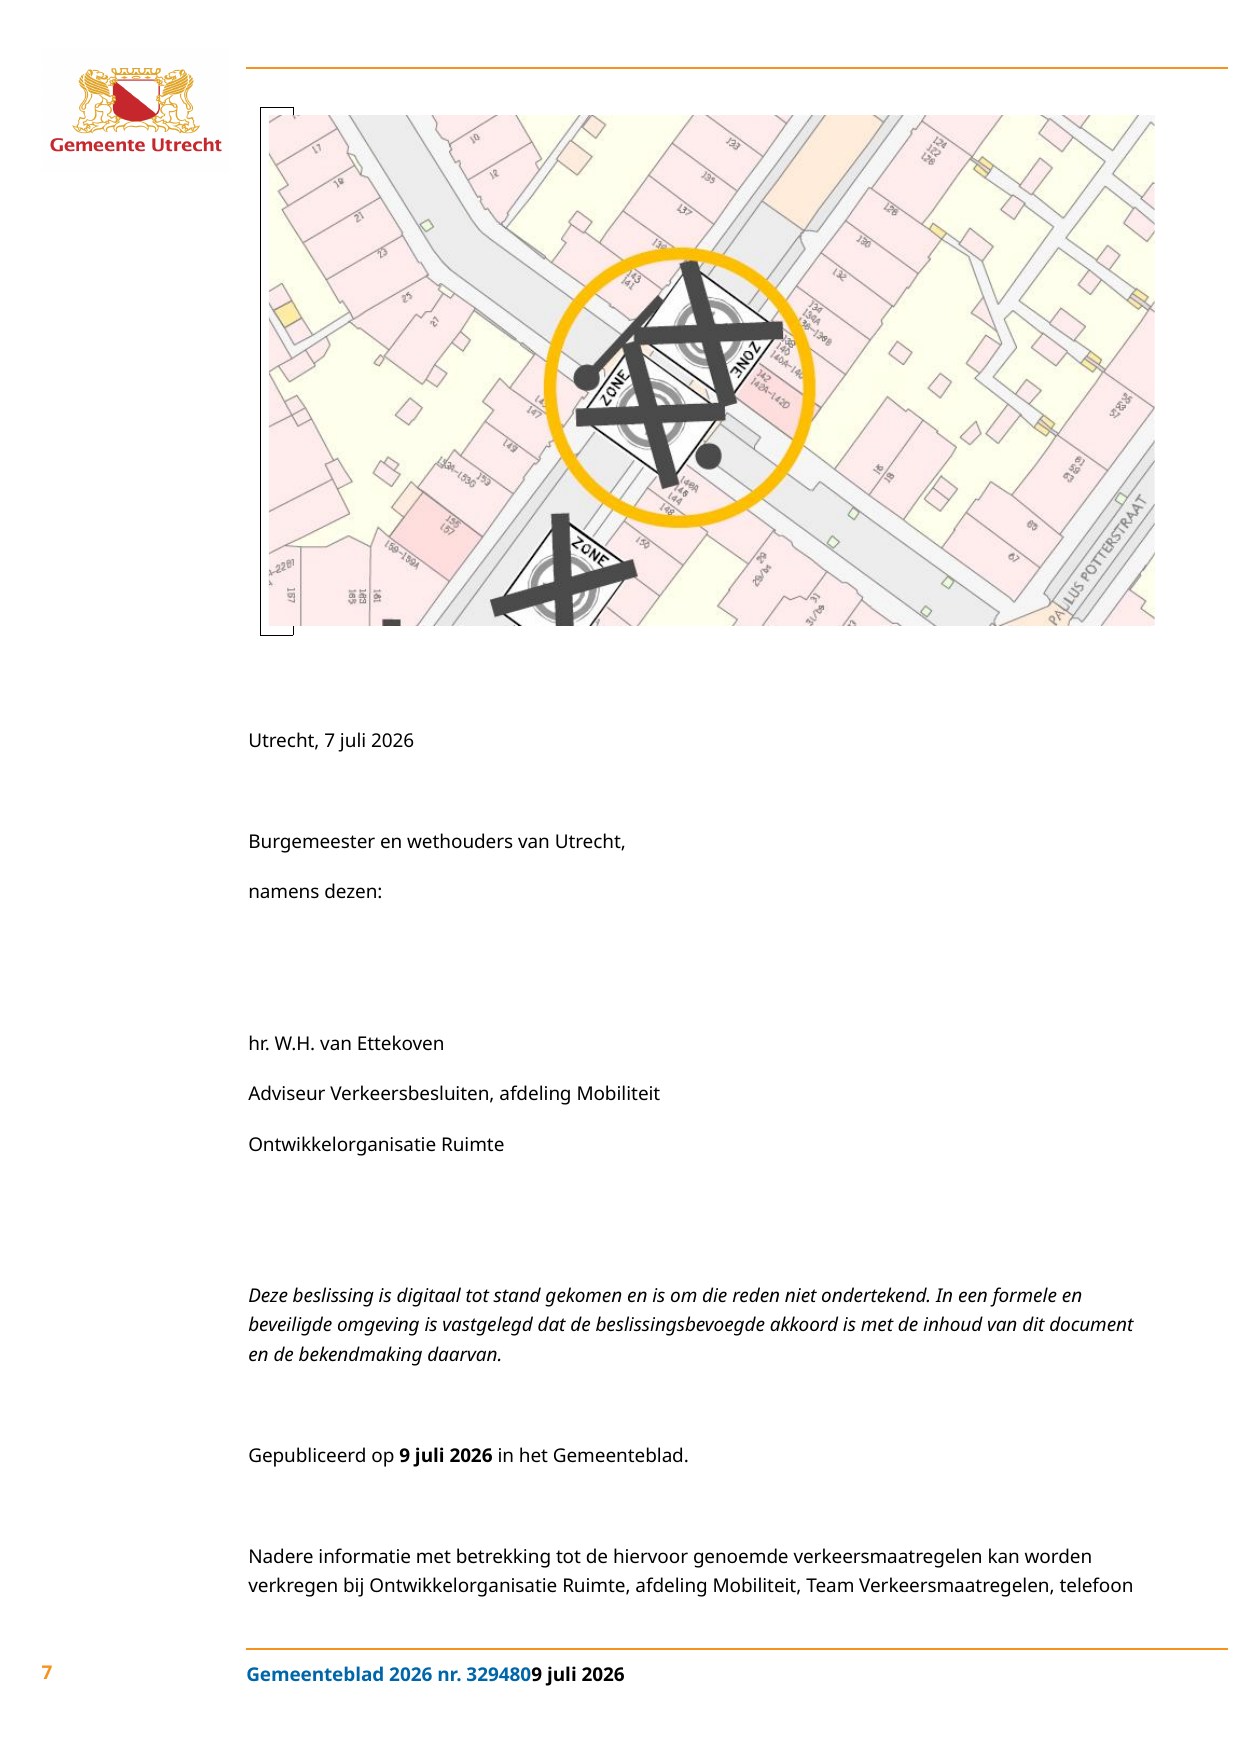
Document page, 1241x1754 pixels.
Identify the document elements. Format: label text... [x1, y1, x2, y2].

text Burgemeester en wethouders van Utrecht, [248, 828, 1152, 854]
text Deze beslissing is digitaal tot stand gekomen en is om die reden niet ondertekend. In een formele en beveiligde omgeving is vastgelegd dat de beslissingsbevoegde akkoord is met de inhoud van dit document en de bekendmaking daarvan. [248, 1282, 1152, 1367]
text hr. W.H. van Ettekoven [248, 1030, 1152, 1056]
text Utrecht, 7 juli 2026 [248, 727, 1152, 753]
text Ontwikkelorganisatie Ruimte [248, 1131, 1152, 1156]
picture [41, 47, 231, 172]
text Nadere informatie met betrekking tot de hiervoor genoemde verkeersmaatregelen kan worden verkregen bij Ontwikkelorganisatie Ruimte, afdeling Mobiliteit, Team Verkeersmaatregelen, telefoon [248, 1543, 1152, 1598]
text namens dezen: [248, 879, 1152, 904]
text Gepubliceerd op 9 juli 2026 in het Gemeenteblad. [248, 1442, 1152, 1468]
text Adviseur Verkeersbesluiten, afdeling Mobiliteit [248, 1080, 1152, 1106]
picture [268, 115, 1155, 626]
